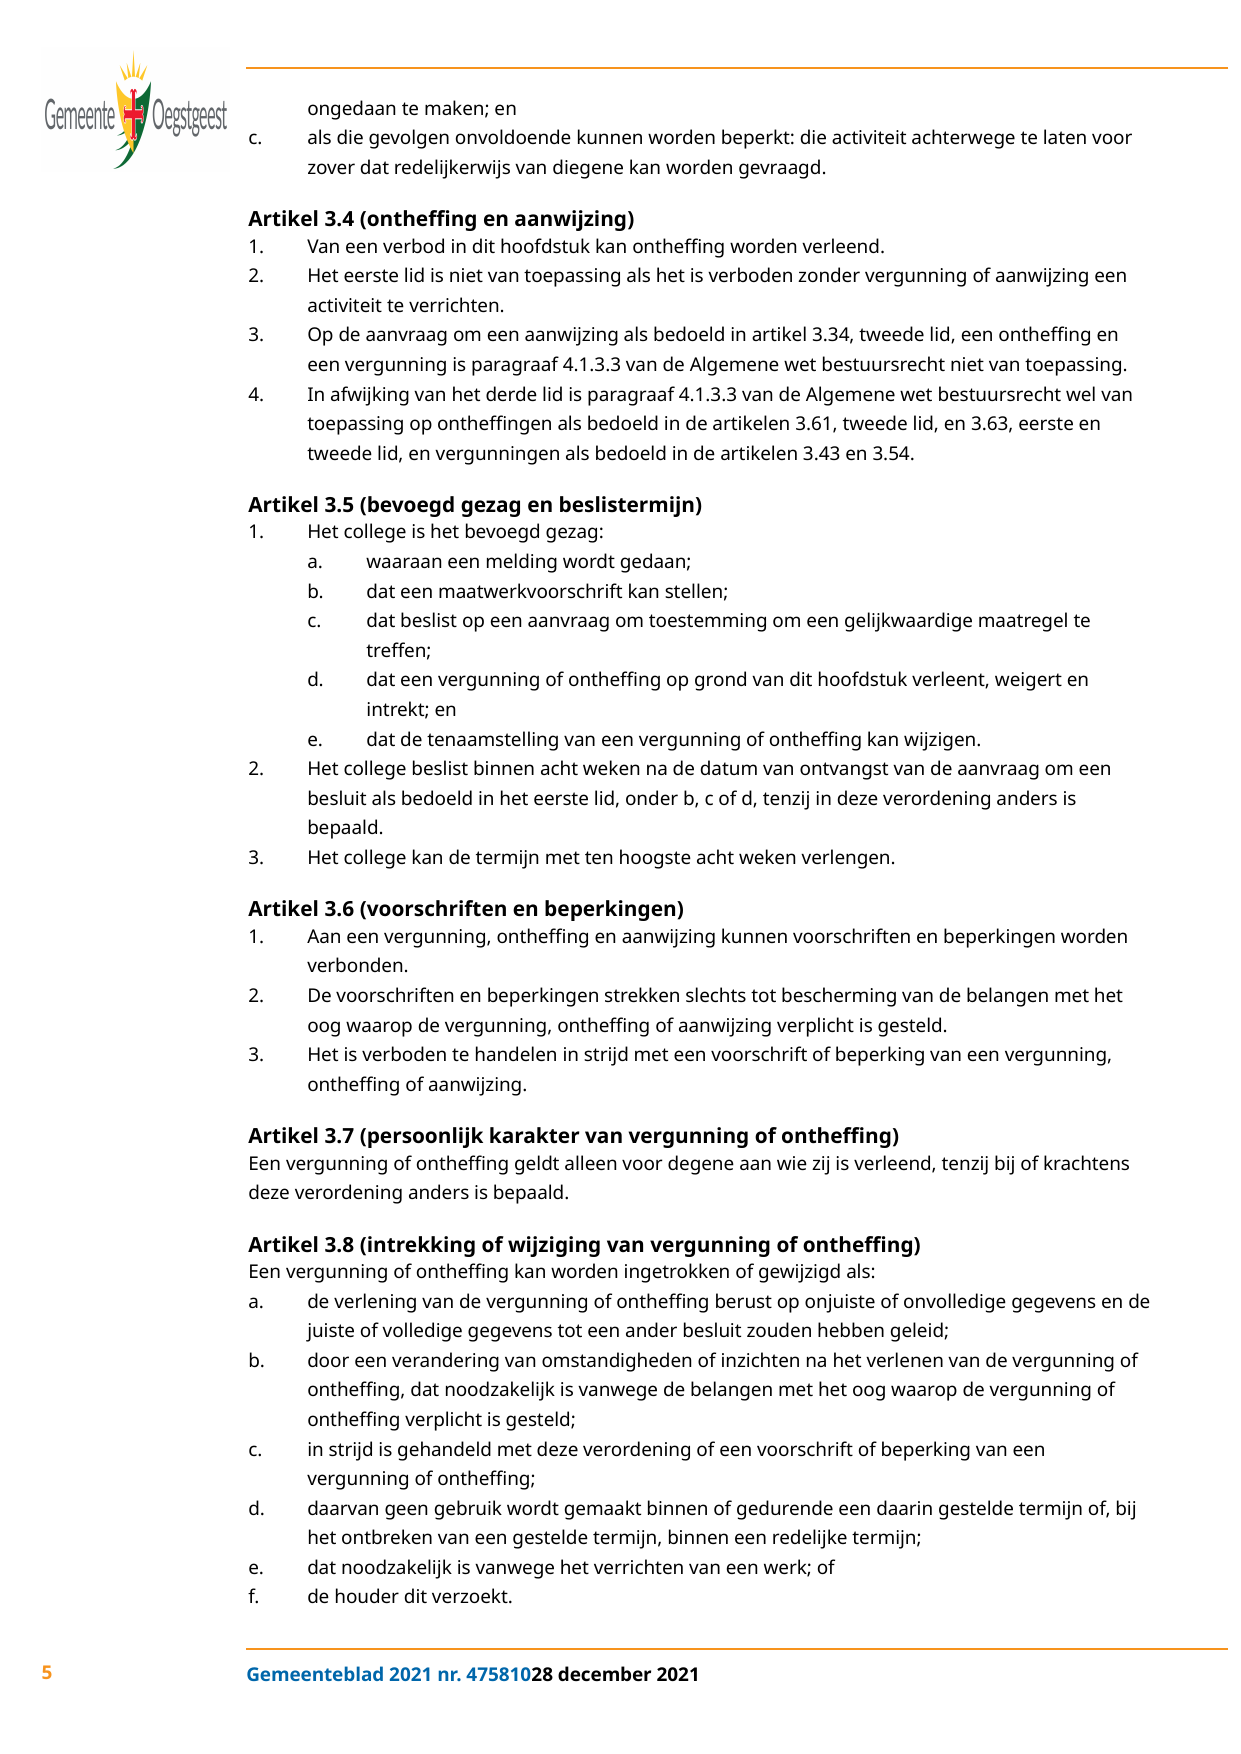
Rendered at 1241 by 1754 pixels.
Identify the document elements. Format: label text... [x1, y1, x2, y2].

list De voorschriften en beperkingen strekken slechts tot bescherming van de belangen met het oog waarop de vergunning, ontheffing of aanwijzing verplicht is gesteld. [248, 982, 1152, 1037]
list de houder dit verzoekt. [248, 1584, 1152, 1609]
list Het college beslist binnen acht weken na de datum van ontvangst van de aanvraag om een besluit als bedoeld in het eerste lid, onder b, c of d, tenzij in deze verordening anders is bepaald. [248, 755, 1152, 840]
text Artikel 3.7 (persoonlijk karakter van vergunning of ontheffing) [248, 1121, 1152, 1150]
picture [41, 47, 231, 172]
list waaraan een melding wordt gedaan; [307, 548, 1152, 574]
text Een vergunning of ontheffing geldt alleen voor degene aan wie zij is verleend, tenzij bij of krachtens deze verordening anders is bepaald. [248, 1150, 1152, 1205]
list door een verandering van omstandigheden of inzichten na het verlenen van de vergunning of ontheffing, dat noodzakelijk is vanwege de belangen met het oog waarop de vergunning of ontheffing verplicht is gesteld; [248, 1347, 1152, 1432]
list In afwijking van het derde lid is paragraaf 4.1.3.3 van de Algemene wet bestuursrecht wel van toepassing op ontheffingen als bedoeld in de artikelen 3.61, tweede lid, en 3.63, eerste en tweede lid, en vergunningen als bedoeld in de artikelen 3.43 en 3.54. [248, 381, 1152, 466]
list Het is verboden te handelen in strijd met een voorschrift of beperking van een vergunning, ontheffing of aanwijzing. [248, 1041, 1152, 1097]
text Artikel 3.4 (ontheffing en aanwijzing) [248, 204, 1152, 233]
list daarvan geen gebruik wordt gemaakt binnen of gedurende een daarin gestelde termijn of, bij het ontbreken van een gestelde termijn, binnen een redelijke termijn; [248, 1495, 1152, 1550]
list Van een verbod in dit hoofdstuk kan ontheffing worden verleend. [248, 233, 1152, 258]
list Het college is het bevoegd gezag: [248, 519, 1152, 544]
list ongedaan te maken; en [248, 95, 1152, 121]
list Aan een vergunning, ontheffing en aanwijzing kunnen voorschriften en beperkingen worden verbonden. [248, 923, 1152, 978]
text Artikel 3.8 (intrekking of wijziging van vergunning of ontheffing) [248, 1230, 1152, 1258]
list dat een vergunning of ontheffing op grond van dit hoofdstuk verleent, weigert en intrekt; en [307, 667, 1152, 722]
list de verlening van de vergunning of ontheffing berust op onjuiste of onvolledige gegevens en de juiste of volledige gegevens tot een ander besluit zouden hebben geleid; [248, 1288, 1152, 1343]
text Artikel 3.5 (bevoegd gezag en beslistermijn) [248, 490, 1152, 519]
list Het eerste lid is niet van toepassing als het is verboden zonder vergunning of aanwijzing een activiteit te verrichten. [248, 262, 1152, 318]
list dat noodzakelijk is vanwege het verrichten van een werk; of [248, 1554, 1152, 1580]
list als die gevolgen onvoldoende kunnen worden beperkt: die activiteit achterwege te laten voor zover dat redelijkerwijs van diegene kan worden gevraagd. [248, 124, 1152, 180]
text Een vergunning of ontheffing kan worden ingetrokken of gewijzigd als: [248, 1258, 1152, 1284]
list in strijd is gehandeld met deze verordening of een voorschrift of beperking van een vergunning of ontheffing; [248, 1436, 1152, 1491]
text Artikel 3.6 (voorschriften en beperkingen) [248, 894, 1152, 923]
list dat een maatwerkvoorschrift kan stellen; [307, 578, 1152, 604]
list dat de tenaamstelling van een vergunning of ontheffing kan wijzigen. [307, 726, 1152, 752]
list Op de aanvraag om een aanwijzing als bedoeld in artikel 3.34, tweede lid, een ontheffing en een vergunning is paragraaf 4.1.3.3 van de Algemene wet bestuursrecht niet van toepassing. [248, 322, 1152, 377]
list Het college kan de termijn met ten hoogste acht weken verlengen. [248, 844, 1152, 870]
list dat beslist op een aanvraag om toestemming om een gelijkwaardige maatregel te treffen; [307, 607, 1152, 663]
